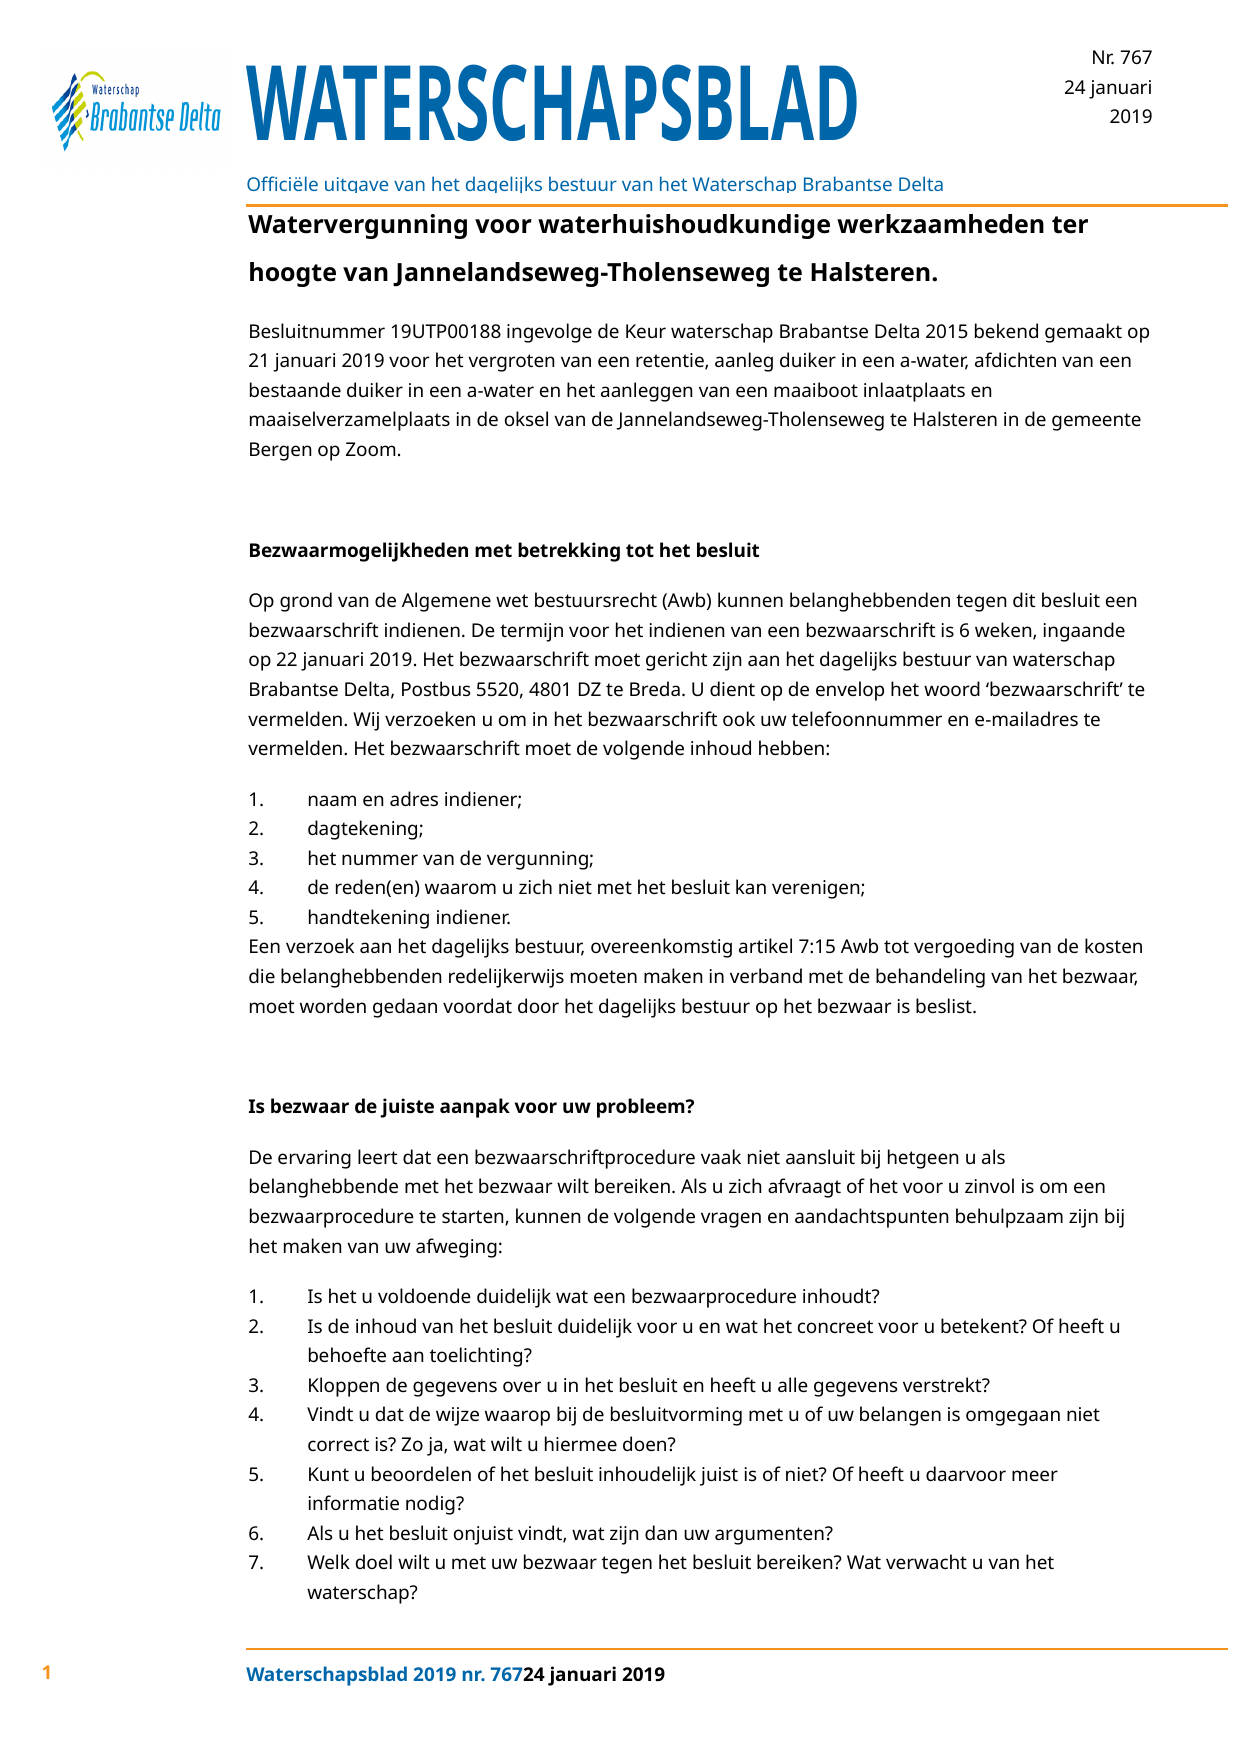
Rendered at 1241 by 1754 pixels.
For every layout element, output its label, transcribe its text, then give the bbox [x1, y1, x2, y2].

text Een verzoek aan het dagelijks bestuur, overeenkomstig artikel 7:15 Awb tot vergoeding van de kosten die belanghebbenden redelijkerwijs moeten maken in verband met de behandeling van het bezwaar, moet worden gedaan voordat door het dagelijks bestuur op het bezwaar is beslist. [248, 934, 1152, 1019]
text Bezwaarmogelijkheden met betrekking tot het besluit [248, 537, 1152, 563]
text Op grond van de Algemene wet bestuursrecht (Awb) kunnen belanghebbenden tegen dit besluit een bezwaarschrift indienen. De termijn voor het indienen van een bezwaarschrift is 6 weken, ingaande op 22 januari 2019. Het bezwaarschrift moet gericht zijn aan het dagelijks bestuur van waterschap Brabantse Delta, Postbus 5520, 4801 DZ te Breda. U dient op de envelop het woord ‘bezwaarschrift’ te vermelden. Wij verzoeken u om in het bezwaarschrift ook uw telefoonnummer en e‑mailadres te vermelden. Het bezwaarschrift moet de volgende inhoud hebben: [248, 587, 1152, 761]
list Welk doel wilt u met uw bezwaar tegen het besluit bereiken? Wat verwacht u van het waterschap? [248, 1549, 1152, 1605]
list Vindt u dat de wijze waarop bij de besluitvorming met u of uw belangen is omgegaan niet correct is? Zo ja, wat wilt u hiermee doen? [248, 1402, 1152, 1457]
text Is bezwaar de juiste aanpak voor uw probleem? [248, 1094, 1152, 1119]
list dagtekening; [248, 815, 1152, 841]
list Kunt u beoordelen of het besluit inhoudelijk juist is of niet? Of heeft u daarvoor meer informatie nodig? [248, 1461, 1152, 1516]
text Watervergunning voor waterhuishoudkundige werkzaamheden ter hoogte van Jannelandseweg-Tholenseweg te Halsteren. [248, 207, 1152, 288]
list de reden(en) waarom u zich niet met het besluit kan verenigen; [248, 874, 1152, 900]
text Besluitnummer 19UTP00188 ingevolge de Keur waterschap Brabantse Delta 2015 bekend gemaakt op 21 januari 2019 voor het vergroten van een retentie, aanleg duiker in een a-water, afdichten van een bestaande duiker in een a-water en het aanleggen van een maaiboot inlaatplaats en maaiselverzamelplaats in de oksel van de Jannelandseweg-Tholenseweg te Halsteren in de gemeente Bergen op Zoom. [248, 318, 1152, 462]
list Is het u voldoende duidelijk wat een bezwaarprocedure inhoudt? [248, 1283, 1152, 1309]
list naam en adres indiener; [248, 786, 1152, 812]
list Kloppen de gegevens over u in het besluit en heeft u alle gegevens verstrekt? [248, 1372, 1152, 1398]
list Als u het besluit onjuist vindt, wat zijn dan uw argumenten? [248, 1520, 1152, 1546]
picture [41, 47, 231, 172]
list handtekening indiener. [248, 904, 1152, 930]
list Is de inhoud van het besluit duidelijk voor u en wat het concreet voor u betekent? Of heeft u behoefte aan toelichting? [248, 1313, 1152, 1368]
text De ervaring leert dat een bezwaarschriftprocedure vaak niet aansluit bij hetgeen u als belanghebbende met het bezwaar wilt bereiken. Als u zich afvraagt of het voor u zinvol is om een bezwaarprocedure te starten, kunnen de volgende vragen en aandachtspunten behulpzaam zijn bij het maken van uw afweging: [248, 1144, 1152, 1259]
list het nummer van de vergunning; [248, 845, 1152, 871]
